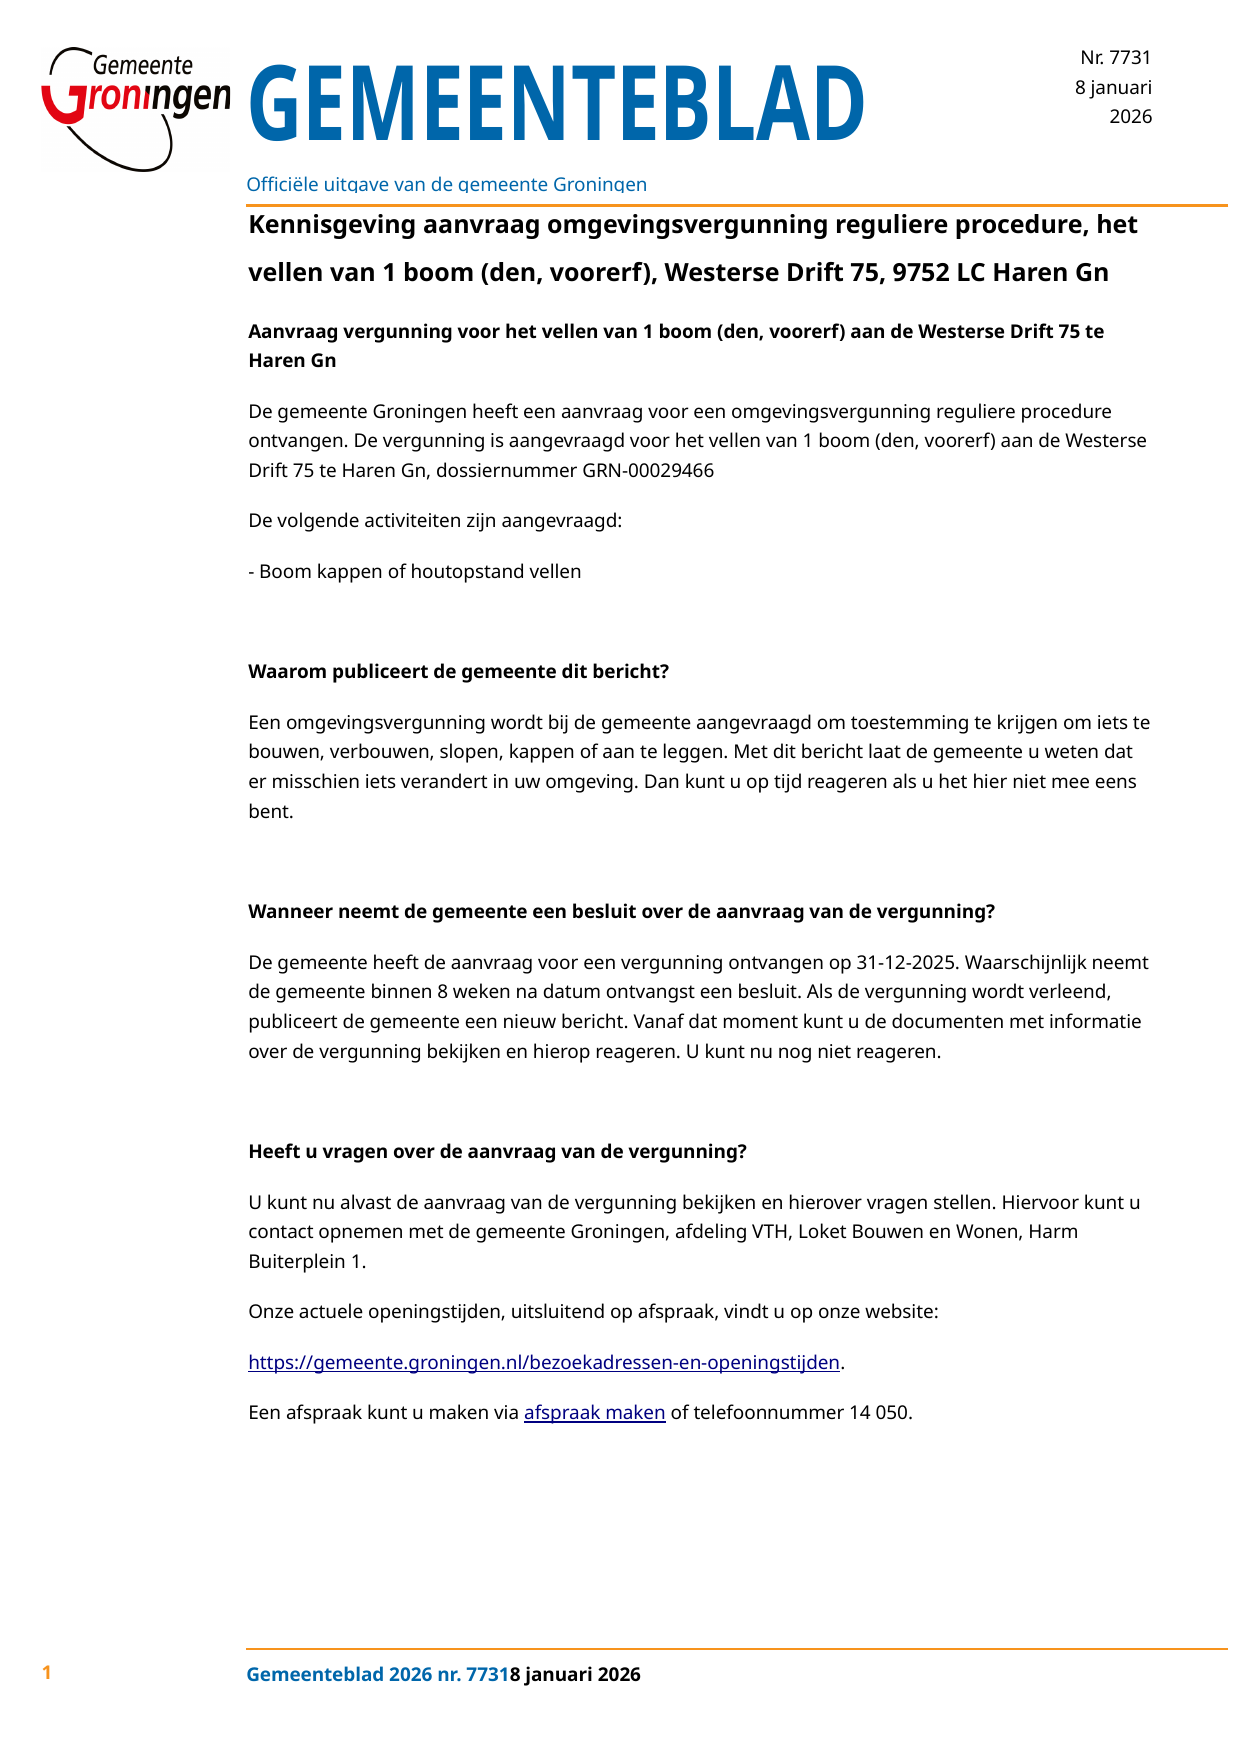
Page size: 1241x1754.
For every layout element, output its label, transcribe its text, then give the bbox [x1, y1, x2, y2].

text De gemeente Groningen heeft een aanvraag voor een omgevingsvergunning reguliere procedure ontvangen. De vergunning is aangevraagd voor het vellen van 1 boom (den, voorerf) aan de Westerse Drift 75 te Haren Gn, dossiernummer GRN-00029466 [248, 398, 1152, 483]
text Aanvraag vergunning voor het vellen van 1 boom (den, voorerf) aan de Westerse Drift 75 te Haren Gn [248, 318, 1152, 373]
text Waarom publiceert de gemeente dit bericht? [248, 659, 1152, 684]
text Wanneer neemt de gemeente een besluit over de aanvraag van de vergunning? [248, 899, 1152, 924]
text Een afspraak kunt u maken via afspraak maken of telefoonnummer 14 050. [248, 1399, 1152, 1425]
text Onze actuele openingstijden, uitsluitend op afspraak, vindt u op onze website: [248, 1299, 1152, 1324]
text Heeft u vragen over de aanvraag van de vergunning? [248, 1139, 1152, 1164]
text Een omgevingsvergunning wordt bij de gemeente aangevraagd om toestemming te krijgen om iets te bouwen, verbouwen, slopen, kappen of aan te leggen. Met dit bericht laat de gemeente u weten dat er misschien iets verandert in uw omgeving. Dan kunt u op tijd reageren als u het hier niet mee eens bent. [248, 709, 1152, 824]
text De gemeente heeft de aanvraag voor een vergunning ontvangen op 31-12-2025. Waarschijnlijk neemt de gemeente binnen 8 weken na datum ontvangst een besluit. Als de vergunning wordt verleend, publiceert de gemeente een nieuw bericht. Vanaf dat moment kunt u de documenten met informatie over de vergunning bekijken en hierop reageren. U kunt nu nog niet reageren. [248, 949, 1152, 1064]
text - Boom kappen of houtopstand vellen [248, 558, 1152, 584]
picture [41, 47, 231, 172]
text Kennisgeving aanvraag omgevingsvergunning reguliere procedure, het vellen van 1 boom (den, voorerf), Westerse Drift 75, 9752 LC Haren Gn [248, 207, 1152, 288]
text U kunt nu alvast de aanvraag van de vergunning bekijken en hierover vragen stellen. Hiervoor kunt u contact opnemen met de gemeente Groningen, afdeling VTH, Loket Bouwen en Wonen, Harm Buiterplein 1. [248, 1189, 1152, 1274]
text De volgende activiteiten zijn aangevraagd: [248, 507, 1152, 533]
text https://gemeente.groningen.nl/bezoekadressen-en-openingstijden. [248, 1349, 1152, 1375]
